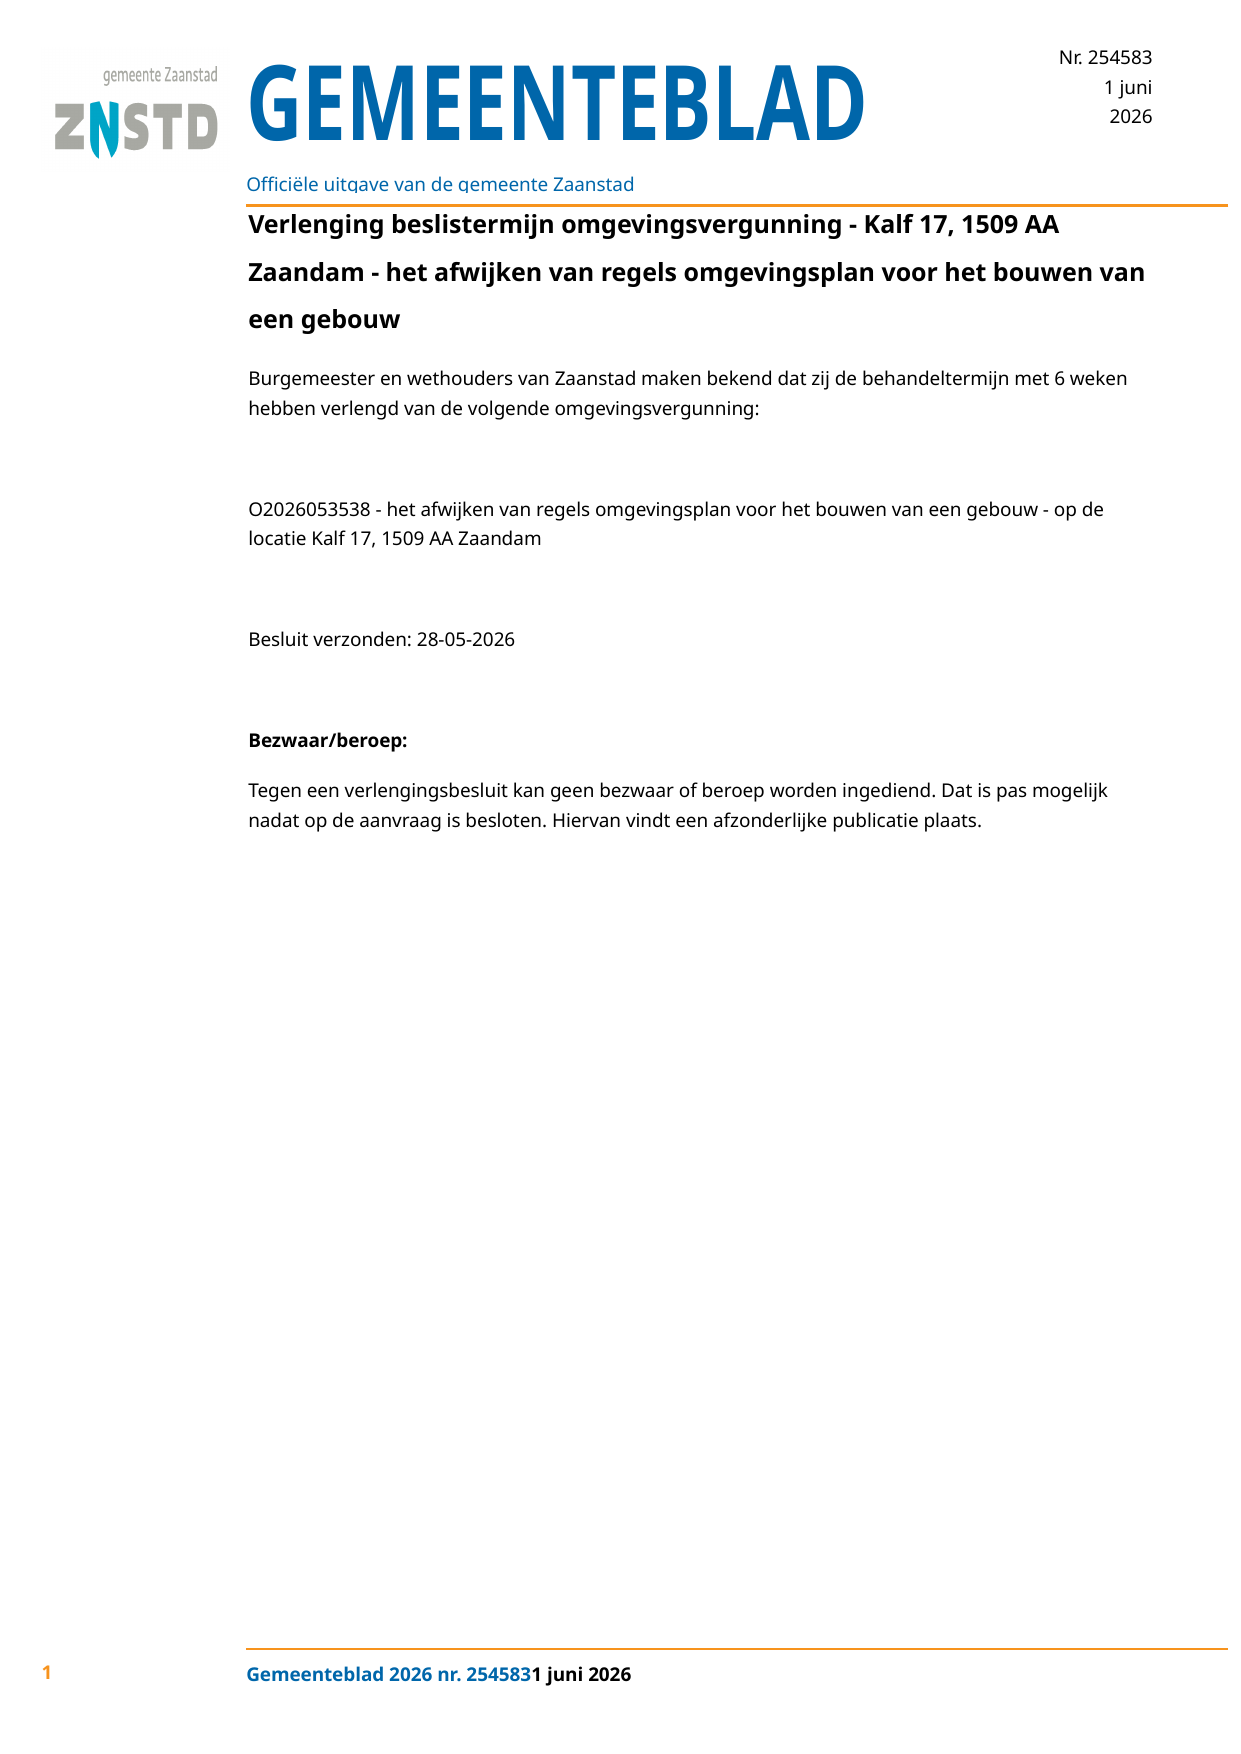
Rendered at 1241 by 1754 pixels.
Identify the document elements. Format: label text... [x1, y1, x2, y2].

text Verlenging beslistermijn omgevingsvergunning - Kalf 17, 1509 AA Zaandam - het afwijken van regels omgevingsplan voor het bouwen van een gebouw [248, 207, 1152, 336]
picture [41, 47, 231, 172]
text Tegen een verlengingsbesluit kan geen bezwaar of beroep worden ingediend. Dat is pas mogelijk nadat op de aanvraag is besloten. Hiervan vindt een afzonderlijke publicatie plaats. [248, 778, 1152, 833]
text O2026053538 - het afwijken van regels omgevingsplan voor het bouwen van een gebouw - op de locatie Kalf 17, 1509 AA Zaandam [248, 496, 1152, 551]
text Burgemeester en wethouders van Zaanstad maken bekend dat zij de behandeltermijn met 6 weken hebben verlengd van de volgende omgevingsvergunning: [248, 366, 1152, 421]
text Bezwaar/beroep: [248, 727, 1152, 753]
text Besluit verzonden: 28-05-2026 [248, 626, 1152, 652]
